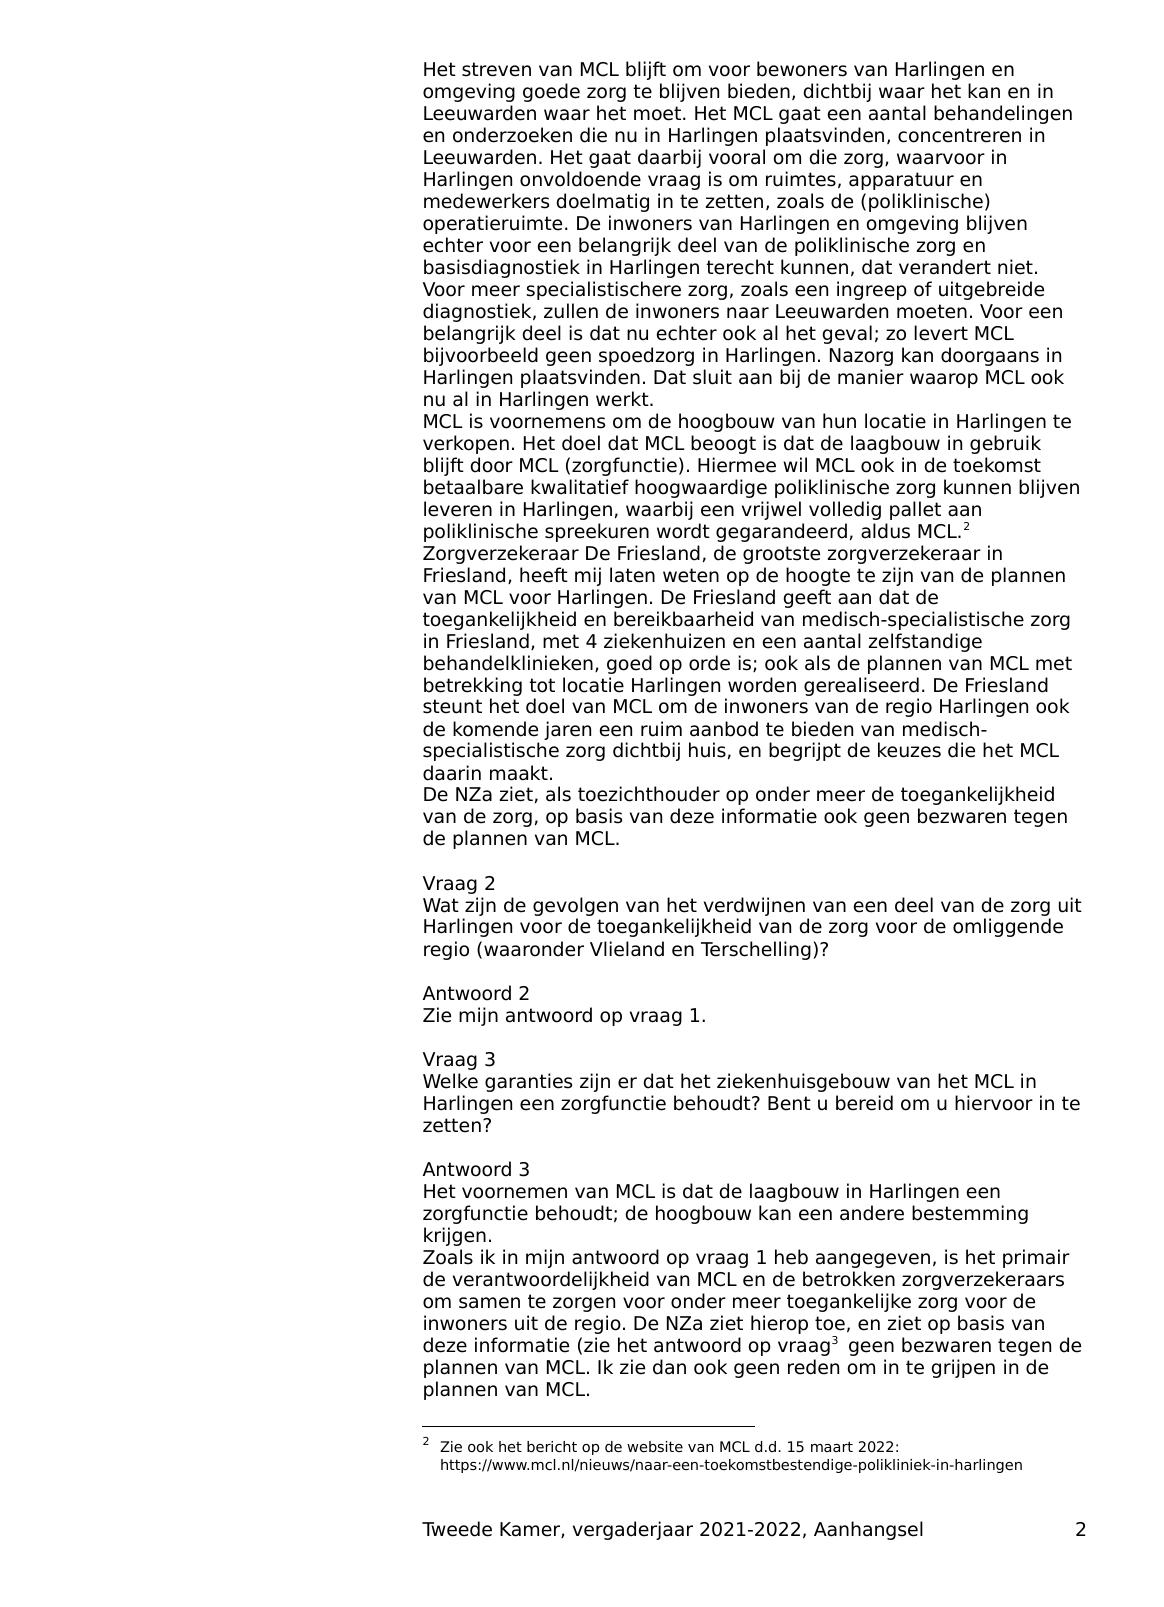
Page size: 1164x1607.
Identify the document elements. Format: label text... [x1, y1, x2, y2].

text Wat zijn de gevolgen van het verdwijnen van een deel van de zorg uit Harlingen voor de toegankelijkheid van de zorg voor de omliggende regio (waaronder Vlieland en Terschelling)? [422, 894, 1087, 960]
text Zie ook het bericht op de website van MCL d.d. 15 maart 2022: https://www.mcl.nl/nieuws/naar-een-toekomstbestendige-polikliniek-in-harlingen [422, 1435, 1087, 1474]
text De NZa ziet, als toezichthouder op onder meer de toegankelijkheid van de zorg, op basis van deze informatie ook geen bezwaren tegen de plannen van MCL. [422, 784, 1087, 850]
text Vraag 3 [422, 1049, 1087, 1071]
text Zoals ik in mijn antwoord op vraag 1 heb aangegeven, is het primair de verantwoordelijkheid van MCL en de betrokken zorgverzekeraars om samen te zorgen voor onder meer toegankelijke zorg voor de inwoners uit de regio. De NZa ziet hierop toe, en ziet op basis van deze informatie (zie het antwoord op vraag geen bezwaren tegen de plannen van MCL. Ik zie dan ook geen reden om in te grijpen in de plannen van MCL. [422, 1247, 1087, 1401]
text Antwoord 3 [422, 1159, 1087, 1181]
text Zie mijn antwoord op vraag 1. [422, 1004, 1087, 1027]
text Vraag 2 [422, 872, 1087, 894]
text Welke garanties zijn er dat het ziekenhuisgebouw van het MCL in Harlingen een zorgfunctie behoudt? Bent u bereid om u hiervoor in te zetten? [422, 1071, 1087, 1137]
text Zorgverzekeraar De Friesland, de grootste zorgverzekeraar in Friesland, heeft mij laten weten op de hoogte te zijn van de plannen van MCL voor Harlingen. De Friesland geeft aan dat de toegankelijkheid en bereikbaarheid van medisch-specialistische zorg in Friesland, met 4 ziekenhuizen en een aantal zelfstandige behandelklinieken, goed op orde is; ook als de plannen van MCL met betrekking tot locatie Harlingen worden gerealiseerd. De Friesland steunt het doel van MCL om de inwoners van de regio Harlingen ook de komende jaren een ruim aanbod te bieden van medisch-specialistische zorg dichtbij huis, en begrijpt de keuzes die het MCL daarin maakt. [422, 543, 1087, 784]
text Antwoord 2 [422, 983, 1087, 1004]
text Het streven van MCL blijft om voor bewoners van Harlingen en omgeving goede zorg te blijven bieden, dichtbij waar het kan en in Leeuwarden waar het moet. Het MCL gaat een aantal behandelingen en onderzoeken die nu in Harlingen plaatsvinden, concentreren in Leeuwarden. Het gaat daarbij vooral om die zorg, waarvoor in Harlingen onvoldoende vraag is om ruimtes, apparatuur en medewerkers doelmatig in te zetten, zoals de (poliklinische) operatieruimte. De inwoners van Harlingen en omgeving blijven echter voor een belangrijk deel van de poliklinische zorg en basisdiagnostiek in Harlingen terecht kunnen, dat verandert niet. Voor meer specialistischere zorg, zoals een ingreep of uitgebreide diagnostiek, zullen de inwoners naar Leeuwarden moeten. Voor een belangrijk deel is dat nu echter ook al het geval; zo levert MCL bijvoorbeeld geen spoedzorg in Harlingen. Nazorg kan doorgaans in Harlingen plaatsvinden. Dat sluit aan bij de manier waarop MCL ook nu al in Harlingen werkt. [422, 59, 1087, 411]
text MCL is voornemens om de hoogbouw van hun locatie in Harlingen te verkopen. Het doel dat MCL beoogt is dat de laagbouw in gebruik blijft door MCL (zorgfunctie). Hiermee wil MCL ook in de toekomst betaalbare kwalitatief hoogwaardige poliklinische zorg kunnen blijven leveren in Harlingen, waarbij een vrijwel volledig pallet aan poliklinische spreekuren wordt gegarandeerd, aldus MCL. [422, 411, 1087, 543]
text Het voornemen van MCL is dat de laagbouw in Harlingen een zorgfunctie behoudt; de hoogbouw kan een andere bestemming krijgen. [422, 1181, 1087, 1247]
